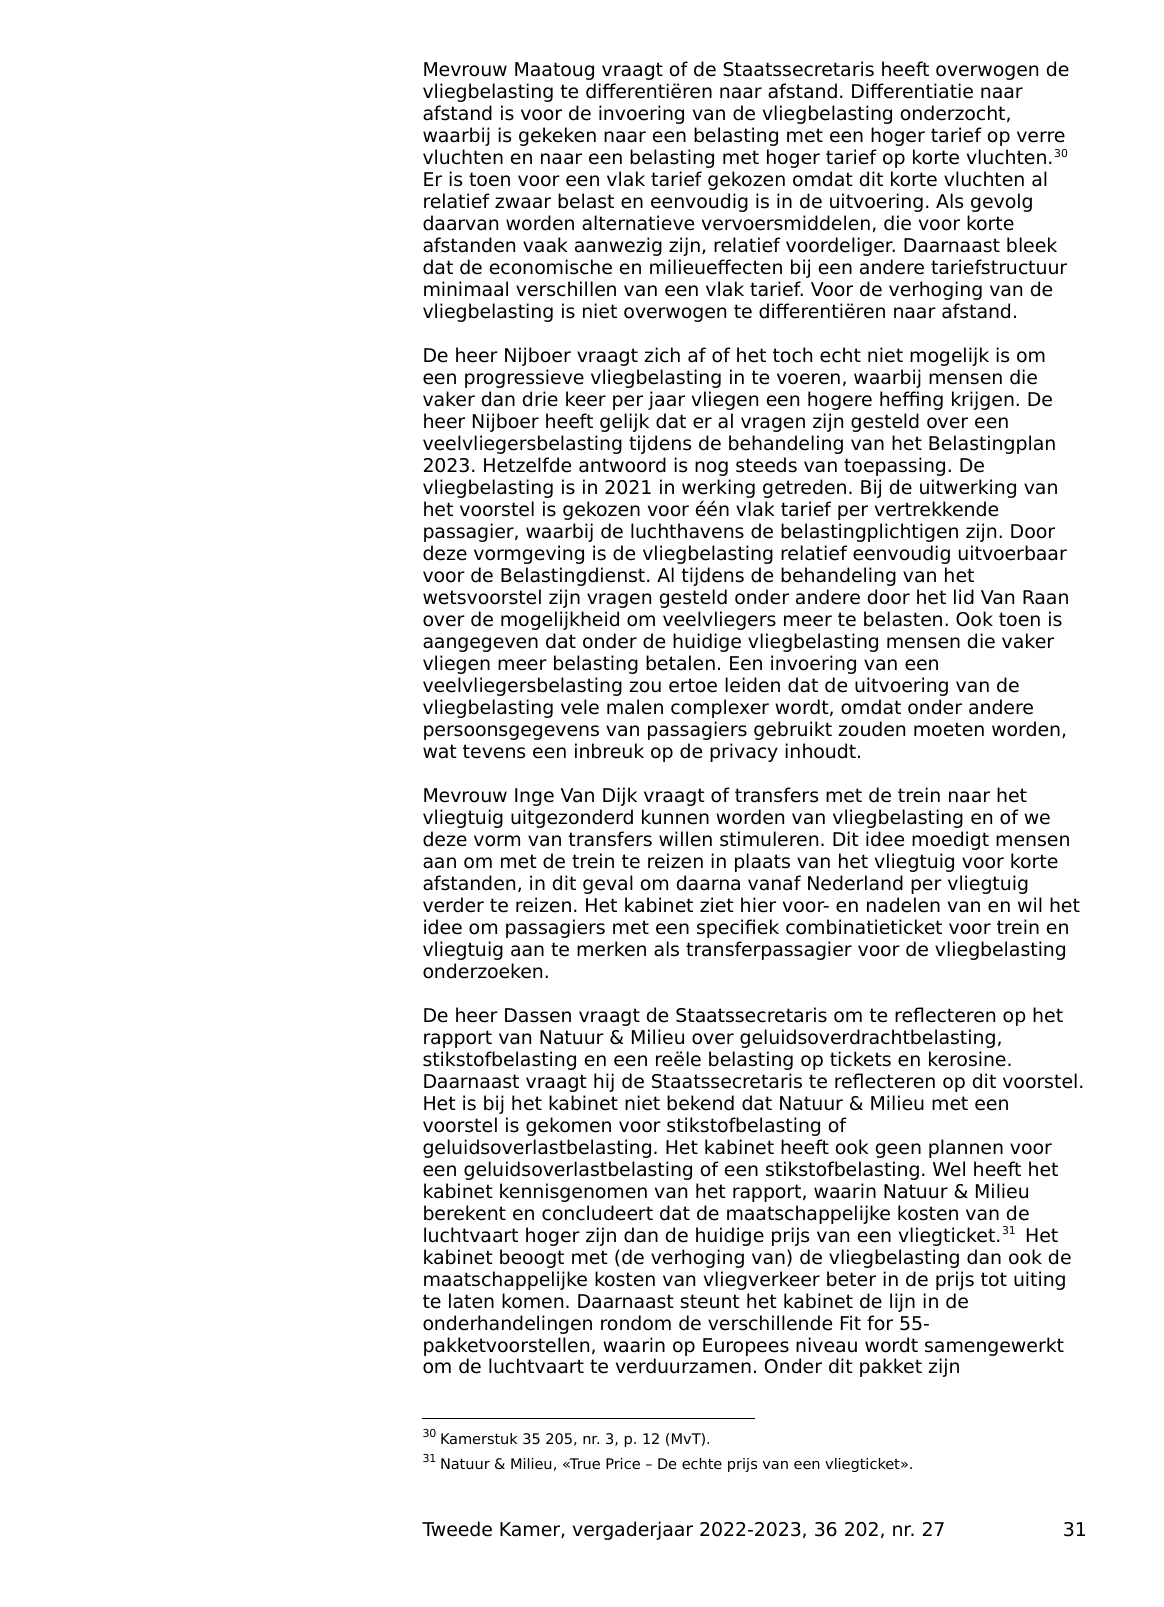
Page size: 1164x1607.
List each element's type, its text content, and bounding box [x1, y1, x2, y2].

text De heer Nijboer vraagt zich af of het toch echt niet mogelijk is om een progressieve vliegbelasting in te voeren, waarbij mensen die vaker dan drie keer per jaar vliegen een hogere heffing krijgen. De heer Nijboer heeft gelijk dat er al vragen zijn gesteld over een veelvliegersbelasting tijdens de behandeling van het Belastingplan 2023. Hetzelfde antwoord is nog steeds van toepassing. De vliegbelasting is in 2021 in werking getreden. Bij de uitwerking van het voorstel is gekozen voor één vlak tarief per vertrekkende passagier, waarbij de luchthavens de belastingplichtigen zijn. Door deze vormgeving is de vliegbelasting relatief eenvoudig uitvoerbaar voor de Belastingdienst. Al tijdens de behandeling van het wetsvoorstel zijn vragen gesteld onder andere door het lid Van Raan over de mogelijkheid om veelvliegers meer te belasten. Ook toen is aangegeven dat onder de huidige vliegbelasting mensen die vaker vliegen meer belasting betalen. Een invoering van een veelvliegersbelasting zou ertoe leiden dat de uitvoering van de vliegbelasting vele malen complexer wordt, omdat onder andere persoonsgegevens van passagiers gebruikt zouden moeten worden, wat tevens een inbreuk op de privacy inhoudt. [422, 345, 1087, 763]
text De heer Dassen vraagt de Staatssecretaris om te reflecteren op het rapport van Natuur & Milieu over geluidsoverdrachtbelasting, stikstofbelasting en een reële belasting op tickets en kerosine. Daarnaast vraagt hij de Staatssecretaris te reflecteren op dit voorstel. Het is bij het kabinet niet bekend dat Natuur & Milieu met een voorstel is gekomen voor stikstofbelasting of geluidsoverlastbelasting. Het kabinet heeft ook geen plannen voor een geluidsoverlastbelasting of een stikstofbelasting. Wel heeft het kabinet kennisgenomen van het rapport, waarin Natuur & Milieu berekent en concludeert dat de maatschappelijke kosten van de luchtvaart hoger zijn dan de huidige prijs van een vliegticket. Het kabinet beoogt met (de verhoging van) de vliegbelasting dan ook de maatschappelijke kosten van vliegverkeer beter in de prijs tot uiting te laten komen. Daarnaast steunt het kabinet de lijn in de onderhandelingen rondom de verschillende Fit for 55-pakketvoorstellen, waarin op Europees niveau wordt samengewerkt om de luchtvaart te verduurzamen. Onder dit pakket zijn [422, 1005, 1087, 1378]
text Natuur & Milieu, «True Price – De echte prijs van een vliegticket». [422, 1452, 1087, 1474]
text Mevrouw Maatoug vraagt of de Staatssecretaris heeft overwogen de vliegbelasting te differentiëren naar afstand. Differentiatie naar afstand is voor de invoering van de vliegbelasting onderzocht, waarbij is gekeken naar een belasting met een hoger tarief op verre vluchten en naar een belasting met hoger tarief op korte vluchten. Er is toen voor een vlak tarief gekozen omdat dit korte vluchten al relatief zwaar belast en eenvoudig is in de uitvoering. Als gevolg daarvan worden alternatieve vervoersmiddelen, die voor korte afstanden vaak aanwezig zijn, relatief voordeliger. Daarnaast bleek dat de economische en milieueffecten bij een andere tariefstructuur minimaal verschillen van een vlak tarief. Voor de verhoging van de vliegbelasting is niet overwogen te differentiëren naar afstand. [422, 59, 1087, 323]
text Kamerstuk 35 205, nr. 3, p. 12 (MvT). [422, 1427, 1087, 1449]
text Mevrouw Inge Van Dijk vraagt of transfers met de trein naar het vliegtuig uitgezonderd kunnen worden van vliegbelasting en of we deze vorm van transfers willen stimuleren. Dit idee moedigt mensen aan om met de trein te reizen in plaats van het vliegtuig voor korte afstanden, in dit geval om daarna vanaf Nederland per vliegtuig verder te reizen. Het kabinet ziet hier voor- en nadelen van en wil het idee om passagiers met een specifiek combinatieticket voor trein en vliegtuig aan te merken als transferpassagier voor de vliegbelasting onderzoeken. [422, 785, 1087, 983]
